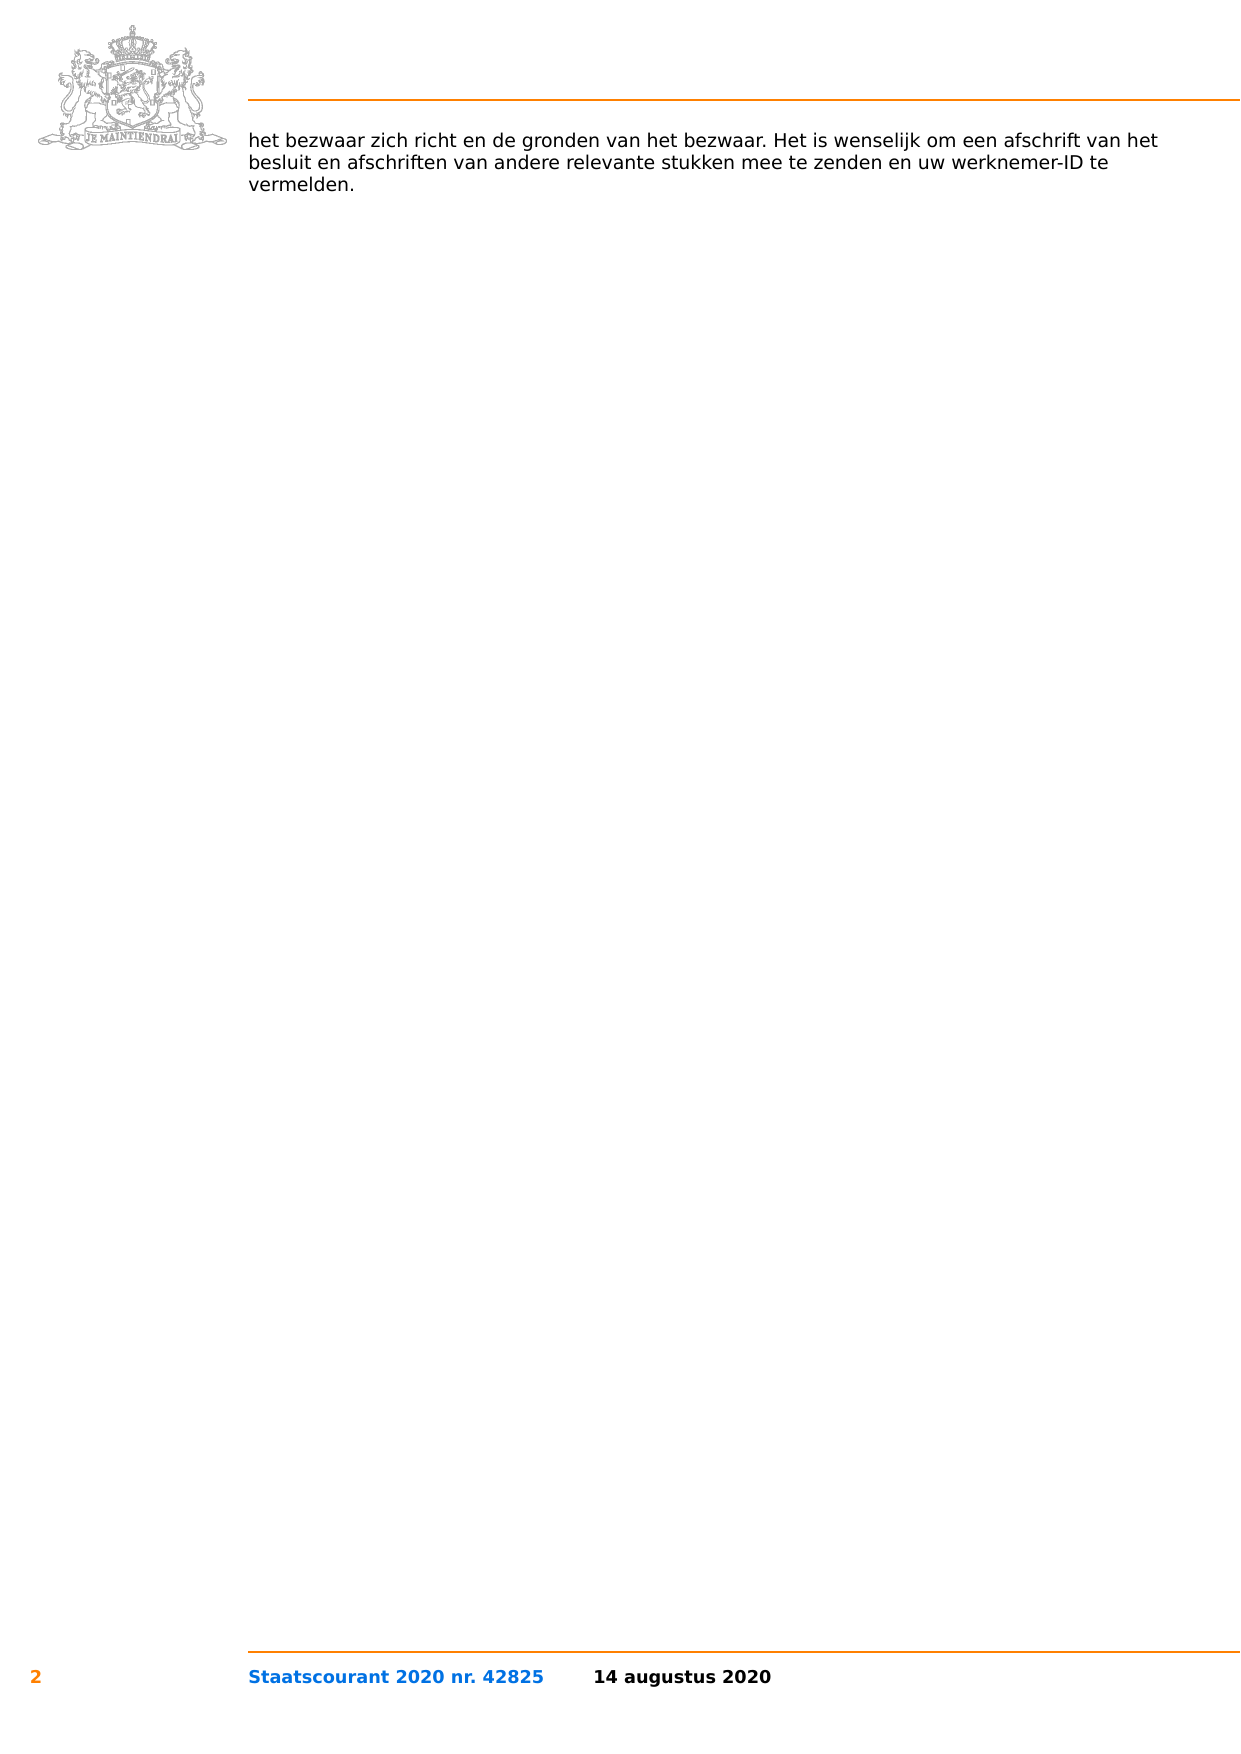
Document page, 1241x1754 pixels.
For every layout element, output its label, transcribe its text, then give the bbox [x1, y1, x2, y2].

text het bezwaar zich richt en de gronden van het bezwaar. Het is wenselijk om een afschrift van het besluit en afschriften van andere relevante stukken mee te zenden en uw werknemer-ID te vermelden. [248, 130, 1163, 196]
picture [38, 25, 227, 150]
